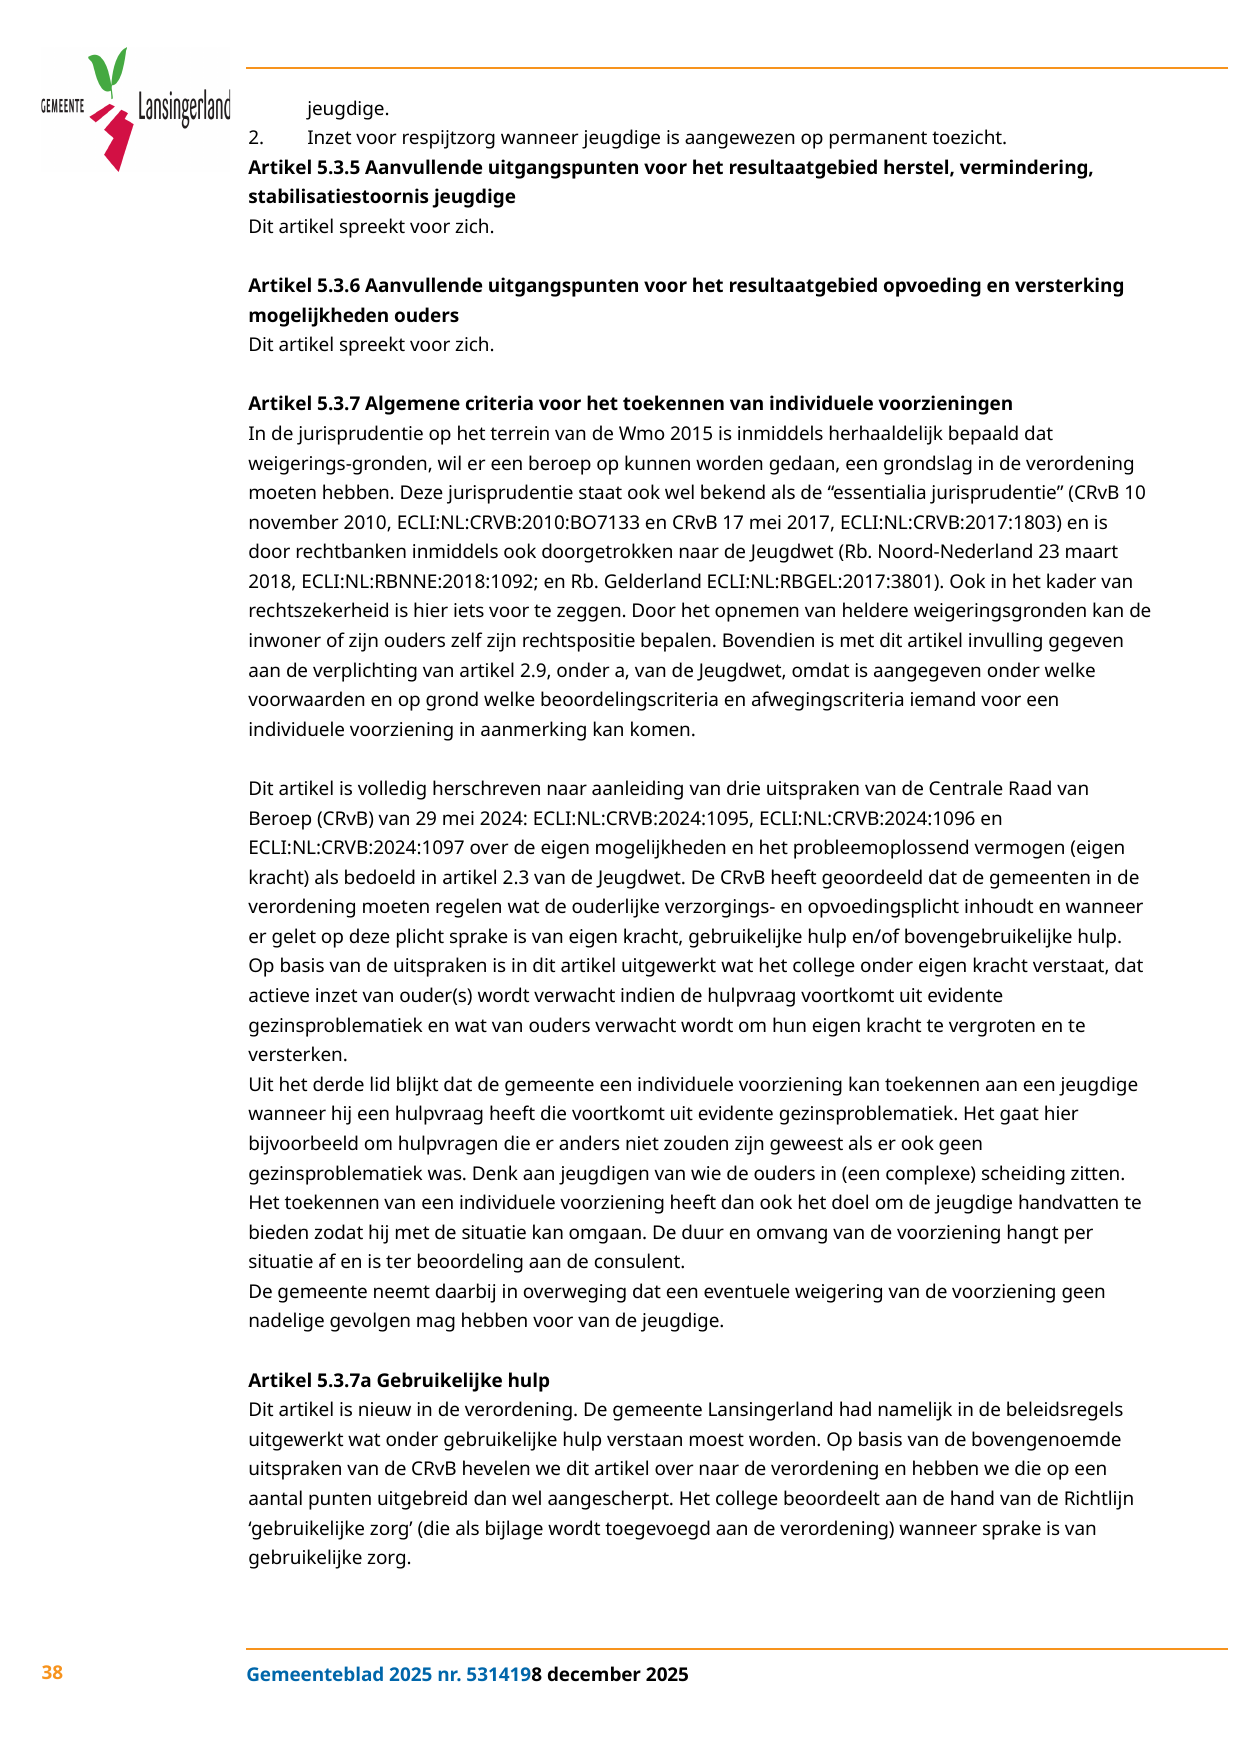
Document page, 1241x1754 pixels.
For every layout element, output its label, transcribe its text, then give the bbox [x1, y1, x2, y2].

text Artikel 5.3.6 Aanvullende uitgangspunten voor het resultaatgebied opvoeding en versterking mogelijkheden ouders [248, 272, 1152, 328]
text Dit artikel spreekt voor zich. [248, 213, 1152, 239]
text Artikel 5.3.5 Aanvullende uitgangspunten voor het resultaatgebied herstel, vermindering, stabilisatiestoornis jeugdige [248, 154, 1152, 209]
text Dit artikel spreekt voor zich. [248, 331, 1152, 357]
list jeugdige. [248, 95, 1152, 121]
text Artikel 5.3.7 Algemene criteria voor het toekennen van individuele voorzieningen [248, 391, 1152, 416]
text De gemeente neemt daarbij in overweging dat een eventuele weigering van de voorziening geen nadelige gevolgen mag hebben voor van de jeugdige. [248, 1278, 1152, 1333]
picture [41, 47, 231, 172]
text In de jurisprudentie op het terrein van de Wmo 2015 is inmiddels herhaaldelijk bepaald dat weigerings-gronden, wil er een beroep op kunnen worden gedaan, een grondslag in de verordening moeten hebben. Deze jurisprudentie staat ook wel bekend als de “essentialia jurisprudentie” (CRvB 10 november 2010, ECLI:NL:CRVB:2010:BO7133 en CRvB 17 mei 2017, ECLI:NL:CRVB:2017:1803) en is door rechtbanken inmiddels ook doorgetrokken naar de Jeugdwet (Rb. Noord-Nederland 23 maart 2018, ECLI:NL:RBNNE:2018:1092; en Rb. Gelderland ECLI:NL:RBGEL:2017:3801). Ook in het kader van rechtszekerheid is hier iets voor te zeggen. Door het opnemen van heldere weigeringsgronden kan de inwoner of zijn ouders zelf zijn rechtspositie bepalen. Bovendien is met dit artikel invulling gegeven aan de verplichting van artikel 2.9, onder a, van de Jeugdwet, omdat is aangegeven onder welke voorwaarden en op grond welke beoordelingscriteria en afwegingscriteria iemand voor een individuele voorziening in aanmerking kan komen. [248, 420, 1152, 742]
text Dit artikel is volledig herschreven naar aanleiding van drie uitspraken van de Centrale Raad van Beroep (CRvB) van 29 mei 2024: ECLI:NL:CRVB:2024:1095, ECLI:NL:CRVB:2024:1096 en ECLI:NL:CRVB:2024:1097 over de eigen mogelijkheden en het probleemoplossend vermogen (eigen kracht) als bedoeld in artikel 2.3 van de Jeugdwet. De CRvB heeft geoordeeld dat de gemeenten in de verordening moeten regelen wat de ouderlijke verzorgings- en opvoedingsplicht inhoudt en wanneer er gelet op deze plicht sprake is van eigen kracht, gebruikelijke hulp en/of bovengebruikelijke hulp. Op basis van de uitspraken is in dit artikel uitgewerkt wat het college onder eigen kracht verstaat, dat actieve inzet van ouder(s) wordt verwacht indien de hulpvraag voortkomt uit evidente gezinsproblematiek en wat van ouders verwacht wordt om hun eigen kracht te vergroten en te versterken. [248, 775, 1152, 1067]
text Artikel 5.3.7a Gebruikelijke hulp [248, 1367, 1152, 1393]
text Dit artikel is nieuw in de verordening. De gemeente Lansingerland had namelijk in de beleidsregels uitgewerkt wat onder gebruikelijke hulp verstaan moest worden. Op basis van de bovengenoemde uitspraken van de CRvB hevelen we dit artikel over naar de verordening en hebben we die op een aantal punten uitgebreid dan wel aangescherpt. Het college beoordeelt aan de hand van de Richtlijn ‘gebruikelijke zorg’ (die als bijlage wordt toegevoegd aan de verordening) wanneer sprake is van gebruikelijke zorg. [248, 1396, 1152, 1570]
list Inzet voor respijtzorg wanneer jeugdige is aangewezen op permanent toezicht. [248, 124, 1152, 150]
text Uit het derde lid blijkt dat de gemeente een individuele voorziening kan toekennen aan een jeugdige wanneer hij een hulpvraag heeft die voortkomt uit evidente gezinsproblematiek. Het gaat hier bijvoorbeeld om hulpvragen die er anders niet zouden zijn geweest als er ook geen gezinsproblematiek was. Denk aan jeugdigen van wie de ouders in (een complexe) scheiding zitten. Het toekennen van een individuele voorziening heeft dan ook het doel om de jeugdige handvatten te bieden zodat hij met de situatie kan omgaan. De duur en omvang van de voorziening hangt per situatie af en is ter beoordeling aan de consulent. [248, 1071, 1152, 1274]
